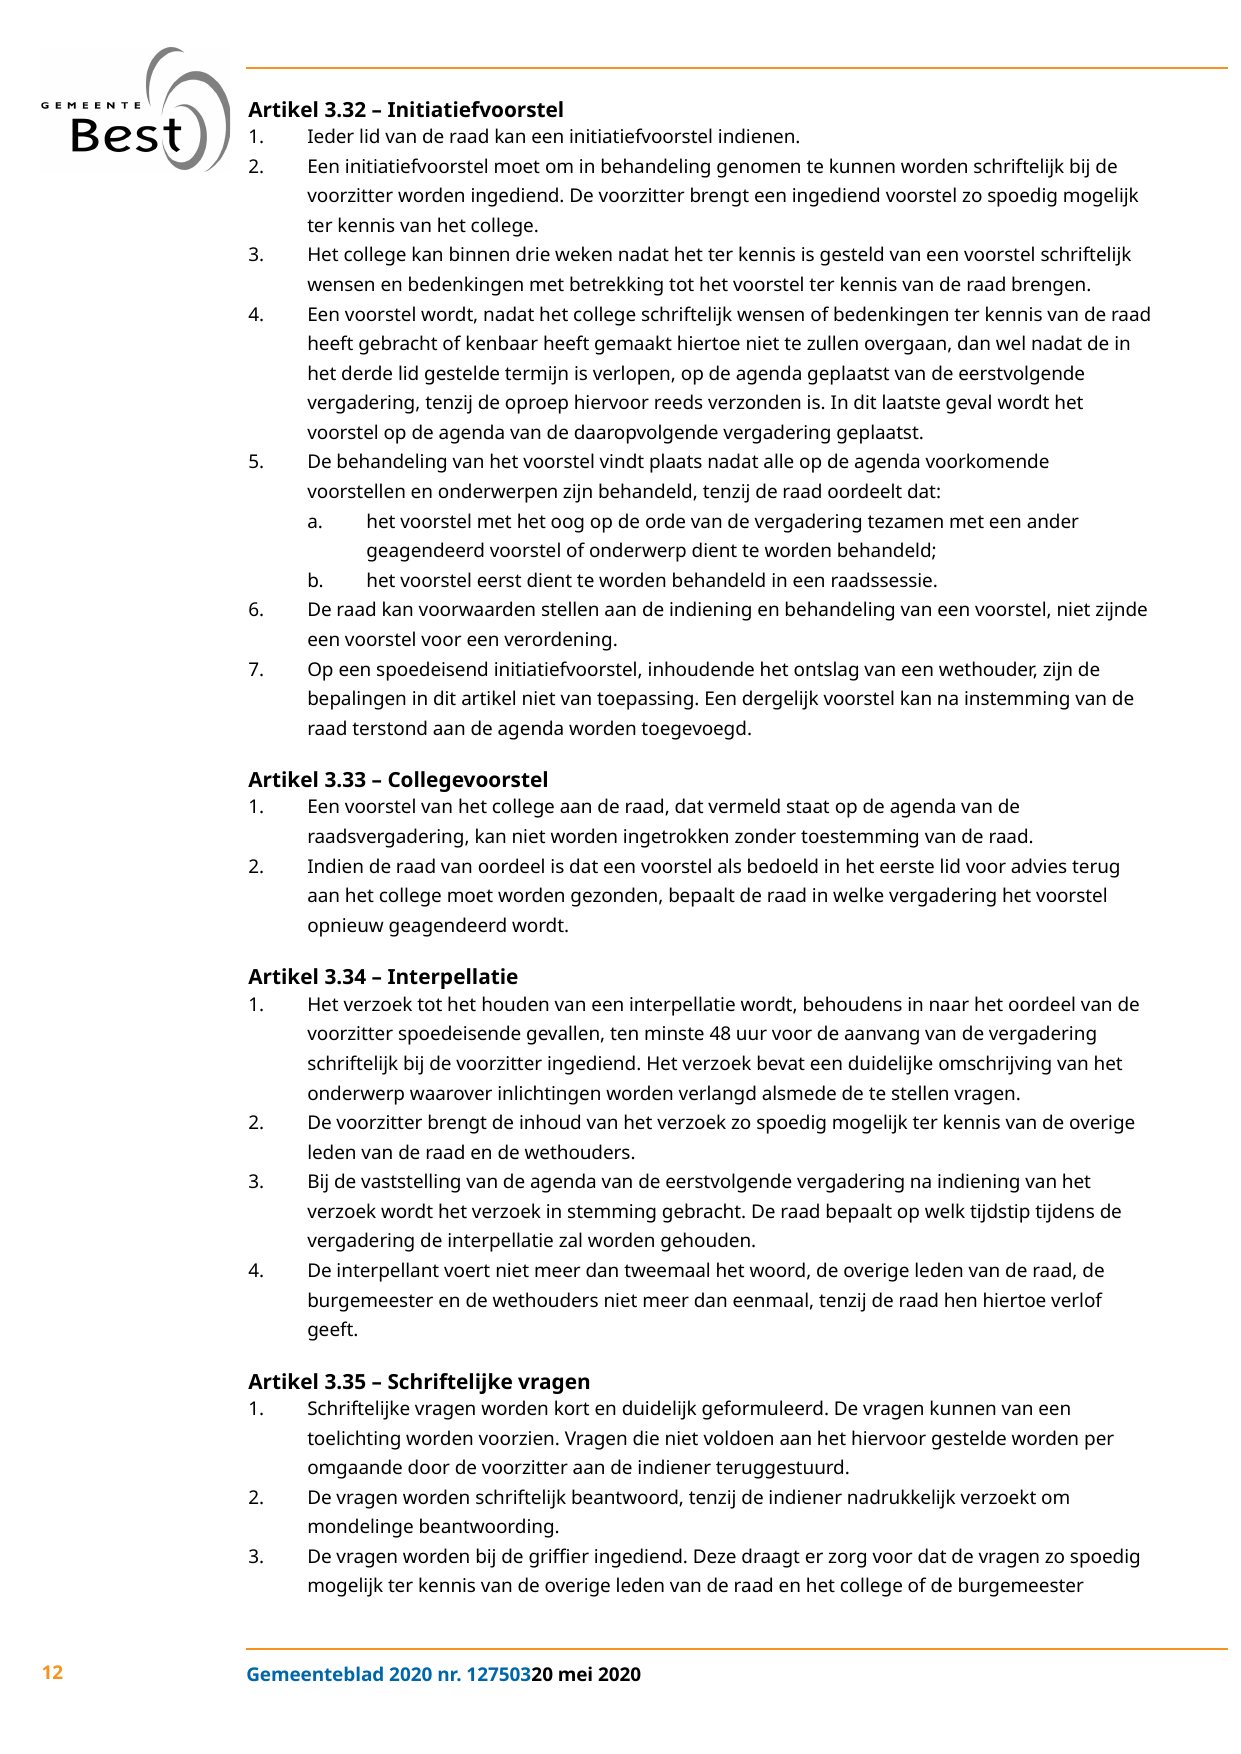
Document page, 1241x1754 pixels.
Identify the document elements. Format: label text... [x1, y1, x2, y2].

list De interpellant voert niet meer dan tweemaal het woord, de overige leden van de raad, de burgemeester en de wethouders niet meer dan eenmaal, tenzij de raad hen hiertoe verlof geeft. [248, 1257, 1152, 1342]
list De raad kan voorwaarden stellen aan de indiening en behandeling van een voorstel, niet zijnde een voorstel voor een verordening. [248, 597, 1152, 652]
list het voorstel met het oog op de orde van de vergadering tezamen met een ander geagendeerd voorstel of onderwerp dient te worden behandeld; [307, 508, 1152, 563]
list De voorzitter brengt de inhoud van het verzoek zo spoedig mogelijk ter kennis van de overige leden van de raad en de wethouders. [248, 1109, 1152, 1164]
text Artikel 3.33 – Collegevoorstel [248, 765, 1152, 794]
list Indien de raad van oordeel is dat een voorstel als bedoeld in het eerste lid voor advies terug aan het college moet worden gezonden, bepaalt de raad in welke vergadering het voorstel opnieuw geagendeerd wordt. [248, 853, 1152, 938]
list Het college kan binnen drie weken nadat het ter kennis is gesteld van een voorstel schriftelijk wensen en bedenkingen met betrekking tot het voorstel ter kennis van de raad brengen. [248, 242, 1152, 297]
list Een voorstel van het college aan de raad, dat vermeld staat op de agenda van de raadsvergadering, kan niet worden ingetrokken zonder toestemming van de raad. [248, 794, 1152, 849]
list Ieder lid van de raad kan een initiatiefvoorstel indienen. [248, 123, 1152, 149]
picture [41, 47, 231, 172]
text Artikel 3.32 – Initiatiefvoorstel [248, 95, 1152, 123]
text Artikel 3.34 – Interpellatie [248, 962, 1152, 991]
list Een voorstel wordt, nadat het college schriftelijk wensen of bedenkingen ter kennis van de raad heeft gebracht of kenbaar heeft gemaakt hiertoe niet te zullen overgaan, dan wel nadat de in het derde lid gestelde termijn is verlopen, op de agenda geplaatst van de eerstvolgende vergadering, tenzij de oproep hiervoor reeds verzonden is. In dit laatste geval wordt het voorstel op de agenda van de daaropvolgende vergadering geplaatst. [248, 301, 1152, 445]
list Schriftelijke vragen worden kort en duidelijk geformuleerd. De vragen kunnen van een toelichting worden voorzien. Vragen die niet voldoen aan het hiervoor gestelde worden per omgaande door de voorzitter aan de indiener teruggestuurd. [248, 1395, 1152, 1480]
list Bij de vaststelling van de agenda van de eerstvolgende vergadering na indiening van het verzoek wordt het verzoek in stemming gebracht. De raad bepaalt op welk tijdstip tijdens de vergadering de interpellatie zal worden gehouden. [248, 1168, 1152, 1253]
list Het verzoek tot het houden van een interpellatie wordt, behoudens in naar het oordeel van de voorzitter spoedeisende gevallen, ten minste 48 uur voor de aanvang van de vergadering schriftelijk bij de voorzitter ingediend. Het verzoek bevat een duidelijke omschrijving van het onderwerp waarover inlichtingen worden verlangd alsmede de te stellen vragen. [248, 991, 1152, 1105]
list Op een spoedeisend initiatiefvoorstel, inhoudende het ontslag van een wethouder, zijn de bepalingen in dit artikel niet van toepassing. Een dergelijk voorstel kan na instemming van de raad terstond aan de agenda worden toegevoegd. [248, 656, 1152, 741]
list Een initiatiefvoorstel moet om in behandeling genomen te kunnen worden schriftelijk bij de voorzitter worden ingediend. De voorzitter brengt een ingediend voorstel zo spoedig mogelijk ter kennis van het college. [248, 153, 1152, 238]
list het voorstel eerst dient te worden behandeld in een raadssessie. [307, 567, 1152, 593]
list De vragen worden bij de griffier ingediend. Deze draagt er zorg voor dat de vragen zo spoedig mogelijk ter kennis van de overige leden van de raad en het college of de burgemeester [248, 1543, 1152, 1598]
text Artikel 3.35 – Schriftelijke vragen [248, 1367, 1152, 1395]
list De behandeling van het voorstel vindt plaats nadat alle op de agenda voorkomende voorstellen en onderwerpen zijn behandeld, tenzij de raad oordeelt dat: [248, 449, 1152, 504]
list De vragen worden schriftelijk beantwoord, tenzij de indiener nadrukkelijk verzoekt om mondelinge beantwoording. [248, 1484, 1152, 1539]
